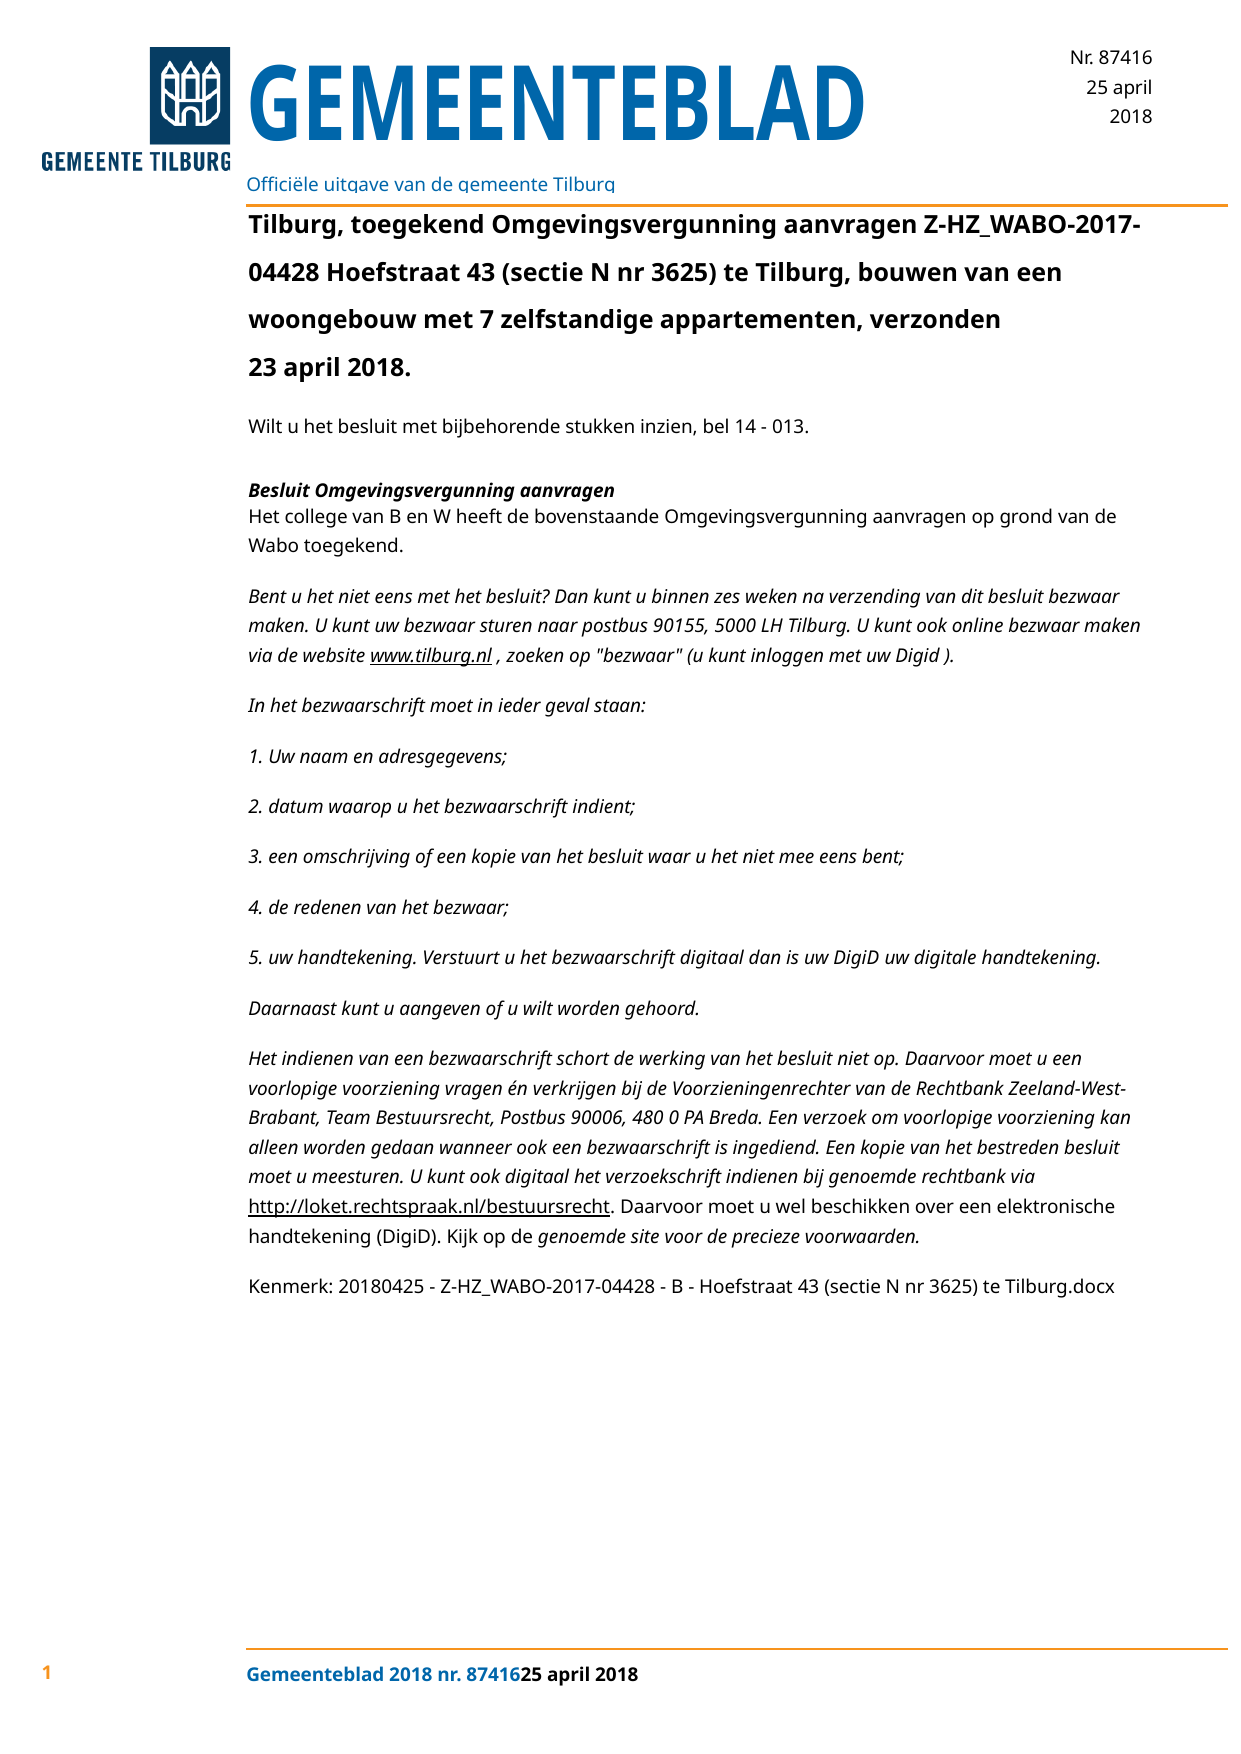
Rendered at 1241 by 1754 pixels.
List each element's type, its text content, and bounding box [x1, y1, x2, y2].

text 5. uw handtekening. Verstuurt u het bezwaarschrift digitaal dan is uw DigiD uw digitale handtekening. [248, 944, 1152, 970]
text Tilburg, toegekend Omgevingsvergunning aanvragen Z-HZ_WABO-2017-04428 Hoefstraat 43 (sectie N nr 3625) te Tilburg, bouwen van een woongebouw met 7 zelfstandige appartementen, verzonden 23 april 2018. [248, 207, 1152, 384]
text 4. de redenen van het bezwaar; [248, 894, 1152, 920]
text 2. datum waarop u het bezwaarschrift indient; [248, 793, 1152, 819]
text 3. een omschrijving of een kopie van het besluit waar u het niet mee eens bent; [248, 844, 1152, 869]
text Daarnaast kunt u aangeven of u wilt worden gehoord. [248, 995, 1152, 1021]
text Het indienen van een bezwaarschrift schort de werking van het besluit niet op. Daarvoor moet u een voorlopige voorziening vragen én verkrijgen bij de Voorzieningenrechter van de Rechtbank Zeeland-West-Brabant, Team Bestuursrecht, Postbus 90006, 480 0 PA Breda. Een verzoek om voorlopige voorziening kan alleen worden gedaan wanneer ook een bezwaarschrift is ingediend. Een kopie van het bestreden besluit moet u meesturen. U kunt ook digitaal het verzoekschrift indienen bij genoemde rechtbank via http://loket.rechtspraak.nl/bestuursrecht. Daarvoor moet u wel beschikken over een elektronische handtekening (DigiD). Kijk op de genoemde site voor de precieze voorwaarden. [248, 1045, 1152, 1248]
text Besluit Omgevingsvergunning aanvragen [248, 477, 1152, 503]
picture [41, 47, 231, 172]
text Bent u het niet eens met het besluit? Dan kunt u binnen zes weken na verzending van dit besluit bezwaar maken. U kunt uw bezwaar sturen naar postbus 90155, 5000 LH Tilburg. U kunt ook online bezwaar maken via de website www.tilburg.nl , zoeken op "bezwaar" (u kunt inloggen met uw Digid ). [248, 583, 1152, 668]
text Het college van B en W heeft de bovenstaande Omgevingsvergunning aanvragen op grond van de Wabo toegekend. [248, 503, 1152, 558]
text In het bezwaarschrift moet in ieder geval staan: [248, 692, 1152, 718]
text 1. Uw naam en adresgegevens; [248, 743, 1152, 768]
text Kenmerk: 20180425 - Z-HZ_WABO-2017-04428 - B - Hoefstraat 43 (sectie N nr 3625) te Tilburg.docx [248, 1273, 1152, 1299]
text Wilt u het besluit met bijbehorende stukken inzien, bel 14 - 013. [248, 413, 1152, 439]
